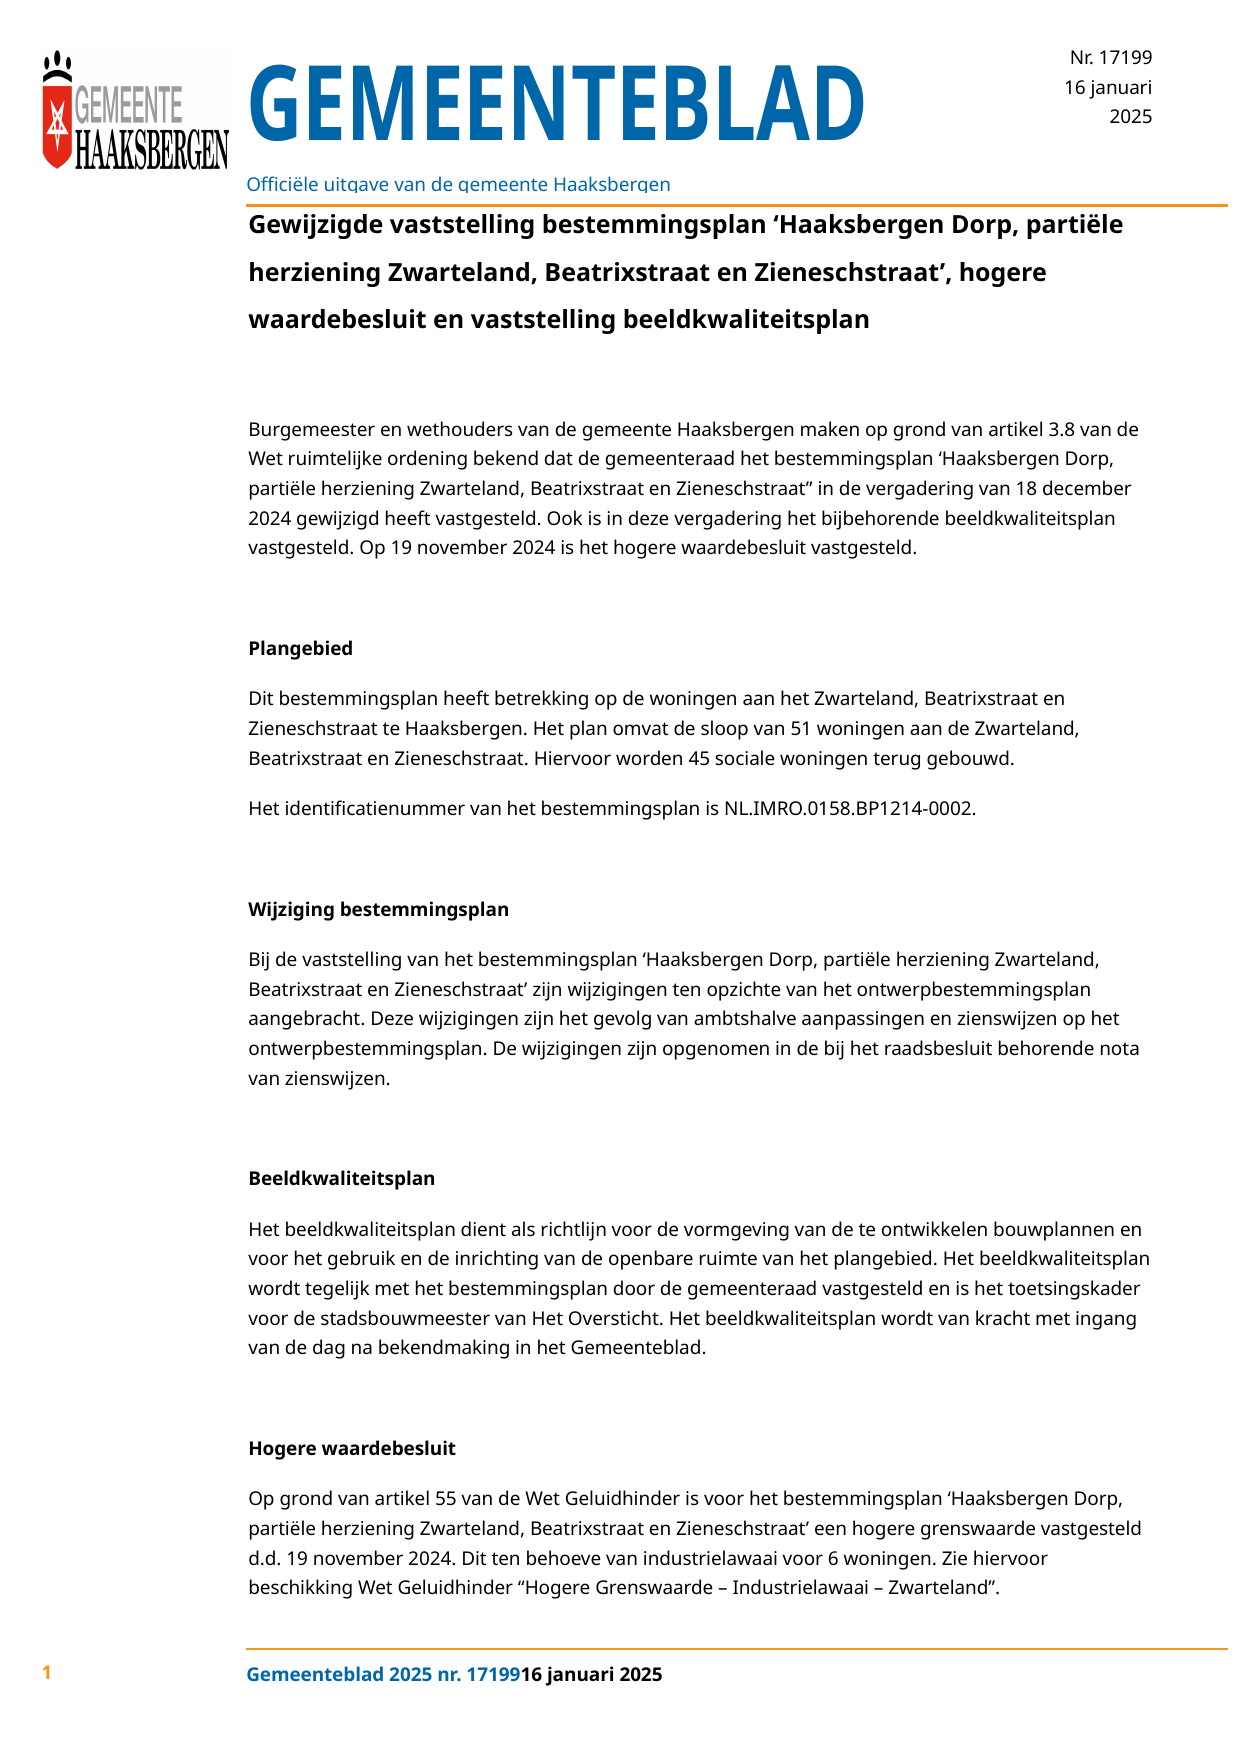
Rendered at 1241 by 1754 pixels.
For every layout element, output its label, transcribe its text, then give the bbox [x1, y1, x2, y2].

text Bij de vaststelling van het bestemmingsplan ‘Haaksbergen Dorp, partiële herziening Zwarteland, Beatrixstraat en Zieneschstraat’ zijn wijzigingen ten opzichte van het ontwerpbestemmingsplan aangebracht. Deze wijzigingen zijn het gevolg van ambtshalve aanpassingen en zienswijzen op het ontwerpbestemmingsplan. De wijzigingen zijn opgenomen in de bij het raadsbesluit behorende nota van zienswijzen. [248, 946, 1152, 1090]
picture [41, 47, 231, 172]
text Het beeldkwaliteitsplan dient als richtlijn voor de vormgeving van de te ontwikkelen bouwplannen en voor het gebruik en de inrichting van de openbare ruimte van het plangebied. Het beeldkwaliteitsplan wordt tegelijk met het bestemmingsplan door de gemeenteraad vastgesteld en is het toetsingskader voor de stadsbouwmeester van Het Oversticht. Het beeldkwaliteitsplan wordt van kracht met ingang van de dag na bekendmaking in het Gemeenteblad. [248, 1216, 1152, 1360]
text Plangebied [248, 635, 1152, 661]
text Burgemeester en wethouders van de gemeente Haaksbergen maken op grond van artikel 3.8 van de Wet ruimtelijke ordening bekend dat de gemeenteraad het bestemmingsplan ‘Haaksbergen Dorp, partiële herziening Zwarteland, Beatrixstraat en Zieneschstraat” in de vergadering van 18 december 2024 gewijzigd heeft vastgesteld. Ook is in deze vergadering het bijbehorende beeldkwaliteitsplan vastgesteld. Op 19 november 2024 is het hogere waardebesluit vastgesteld. [248, 416, 1152, 560]
text Beeldkwaliteitsplan [248, 1166, 1152, 1191]
text Op grond van artikel 55 van de Wet Geluidhinder is voor het bestemmingsplan ‘Haaksbergen Dorp, partiële herziening Zwarteland, Beatrixstraat en Zieneschstraat’ een hogere grenswaarde vastgesteld d.d. 19 november 2024. Dit ten behoeve van industrielawaai voor 6 woningen. Zie hiervoor beschikking Wet Geluidhinder “Hogere Grenswaarde – Industrielawaai – Zwarteland”. [248, 1486, 1152, 1600]
text Wijziging bestemmingsplan [248, 896, 1152, 922]
text Dit bestemmingsplan heeft betrekking op de woningen aan het Zwarteland, Beatrixstraat en Zieneschstraat te Haaksbergen. Het plan omvat de sloop van 51 woningen aan de Zwarteland, Beatrixstraat en Zieneschstraat. Hiervoor worden 45 sociale woningen terug gebouwd. [248, 686, 1152, 770]
text Hogere waardebesluit [248, 1435, 1152, 1461]
text Het identificatienummer van het bestemmingsplan is NL.IMRO.0158.BP1214-0002. [248, 795, 1152, 821]
text Gewijzigde vaststelling bestemmingsplan ‘Haaksbergen Dorp, partiële herziening Zwarteland, Beatrixstraat en Zieneschstraat’, hogere waardebesluit en vaststelling beeldkwaliteitsplan [248, 207, 1152, 336]
